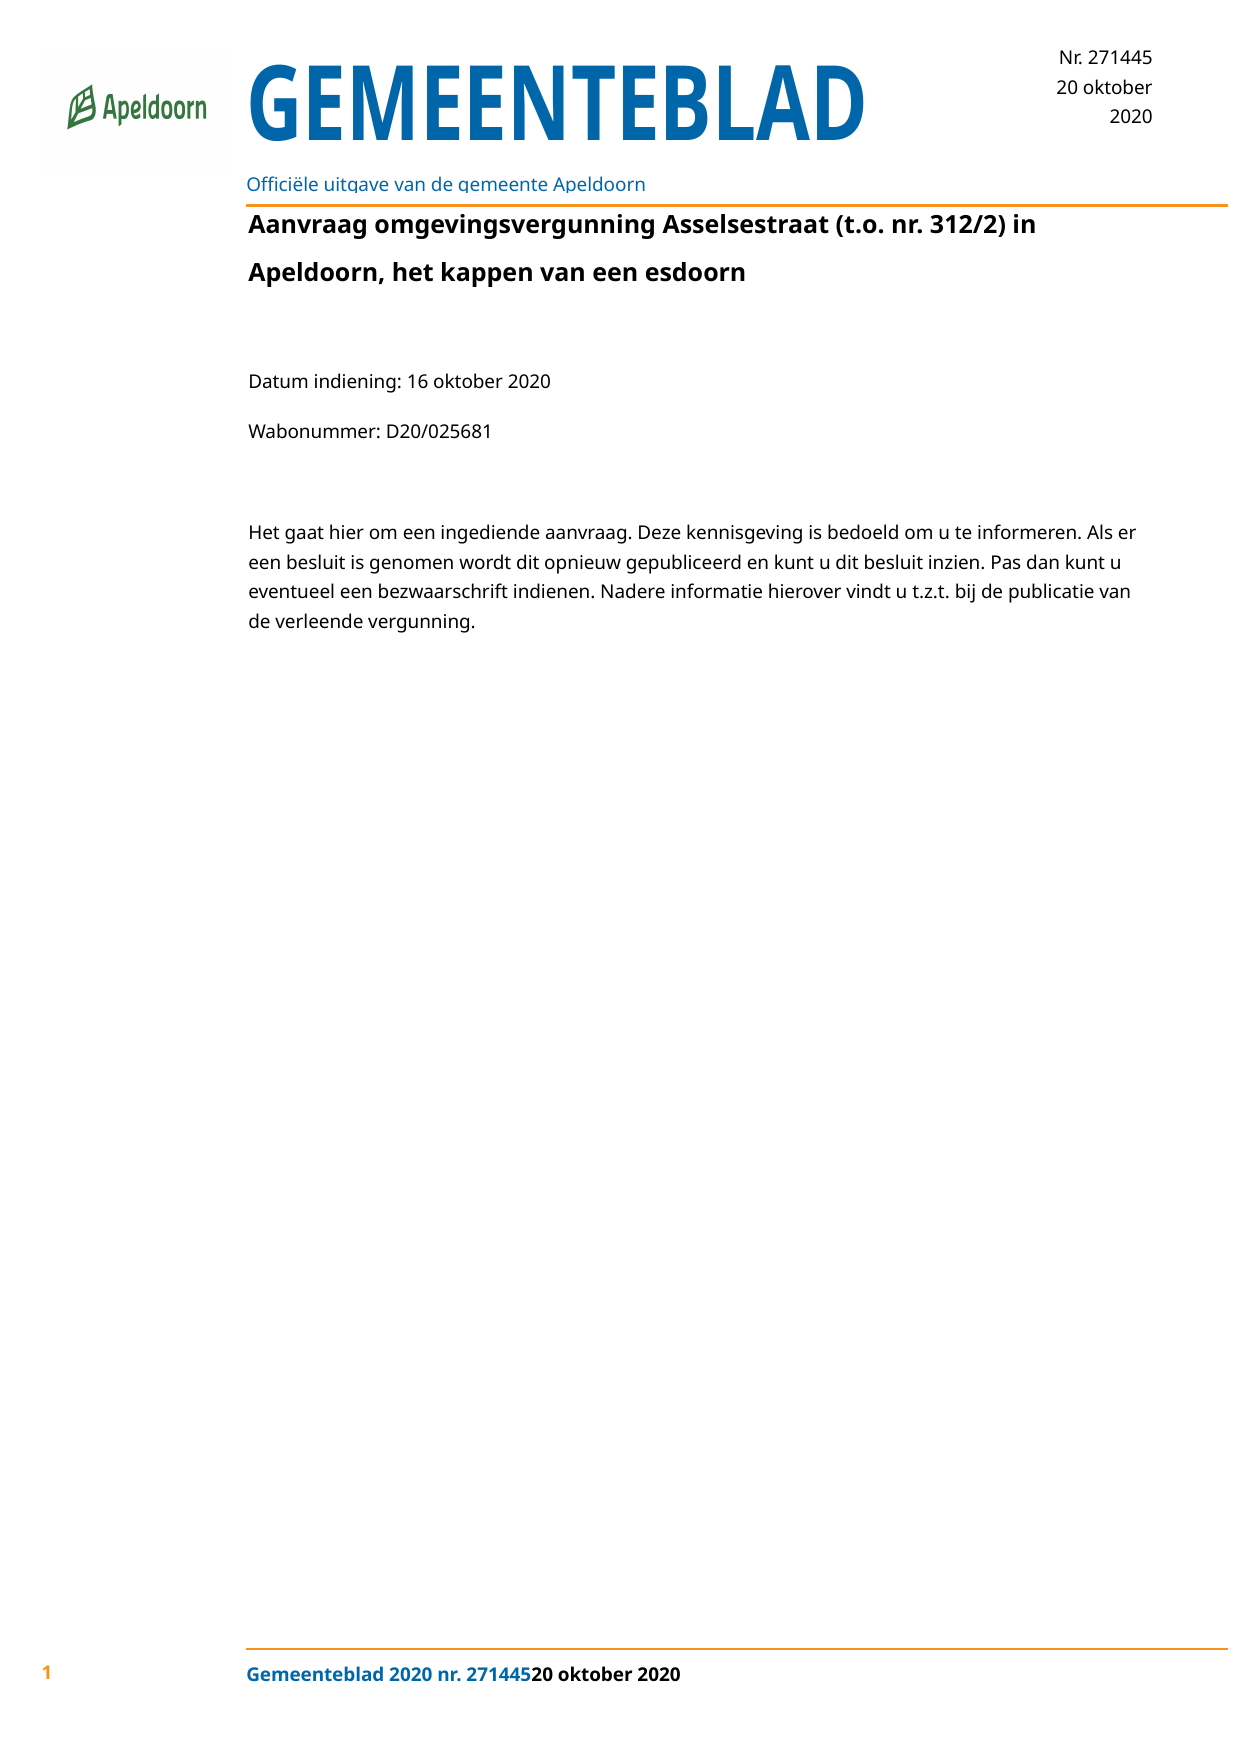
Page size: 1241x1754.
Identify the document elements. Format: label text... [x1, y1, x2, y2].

text Aanvraag omgevingsvergunning Asselsestraat (t.o. nr. 312/2) in Apeldoorn, het kappen van een esdoorn [248, 207, 1152, 288]
text Het gaat hier om een ingediende aanvraag. Deze kennisgeving is bedoeld om u te informeren. Als er een besluit is genomen wordt dit opnieuw gepubliceerd en kunt u dit besluit inzien. Pas dan kunt u eventueel een bezwaarschrift indienen. Nadere informatie hierover vindt u t.z.t. bij de publicatie van de verleende vergunning. [248, 519, 1152, 634]
text Datum indiening: 16 oktober 2020 [248, 368, 1152, 394]
text Wabonummer: D20/025681 [248, 419, 1152, 444]
picture [41, 47, 231, 172]
